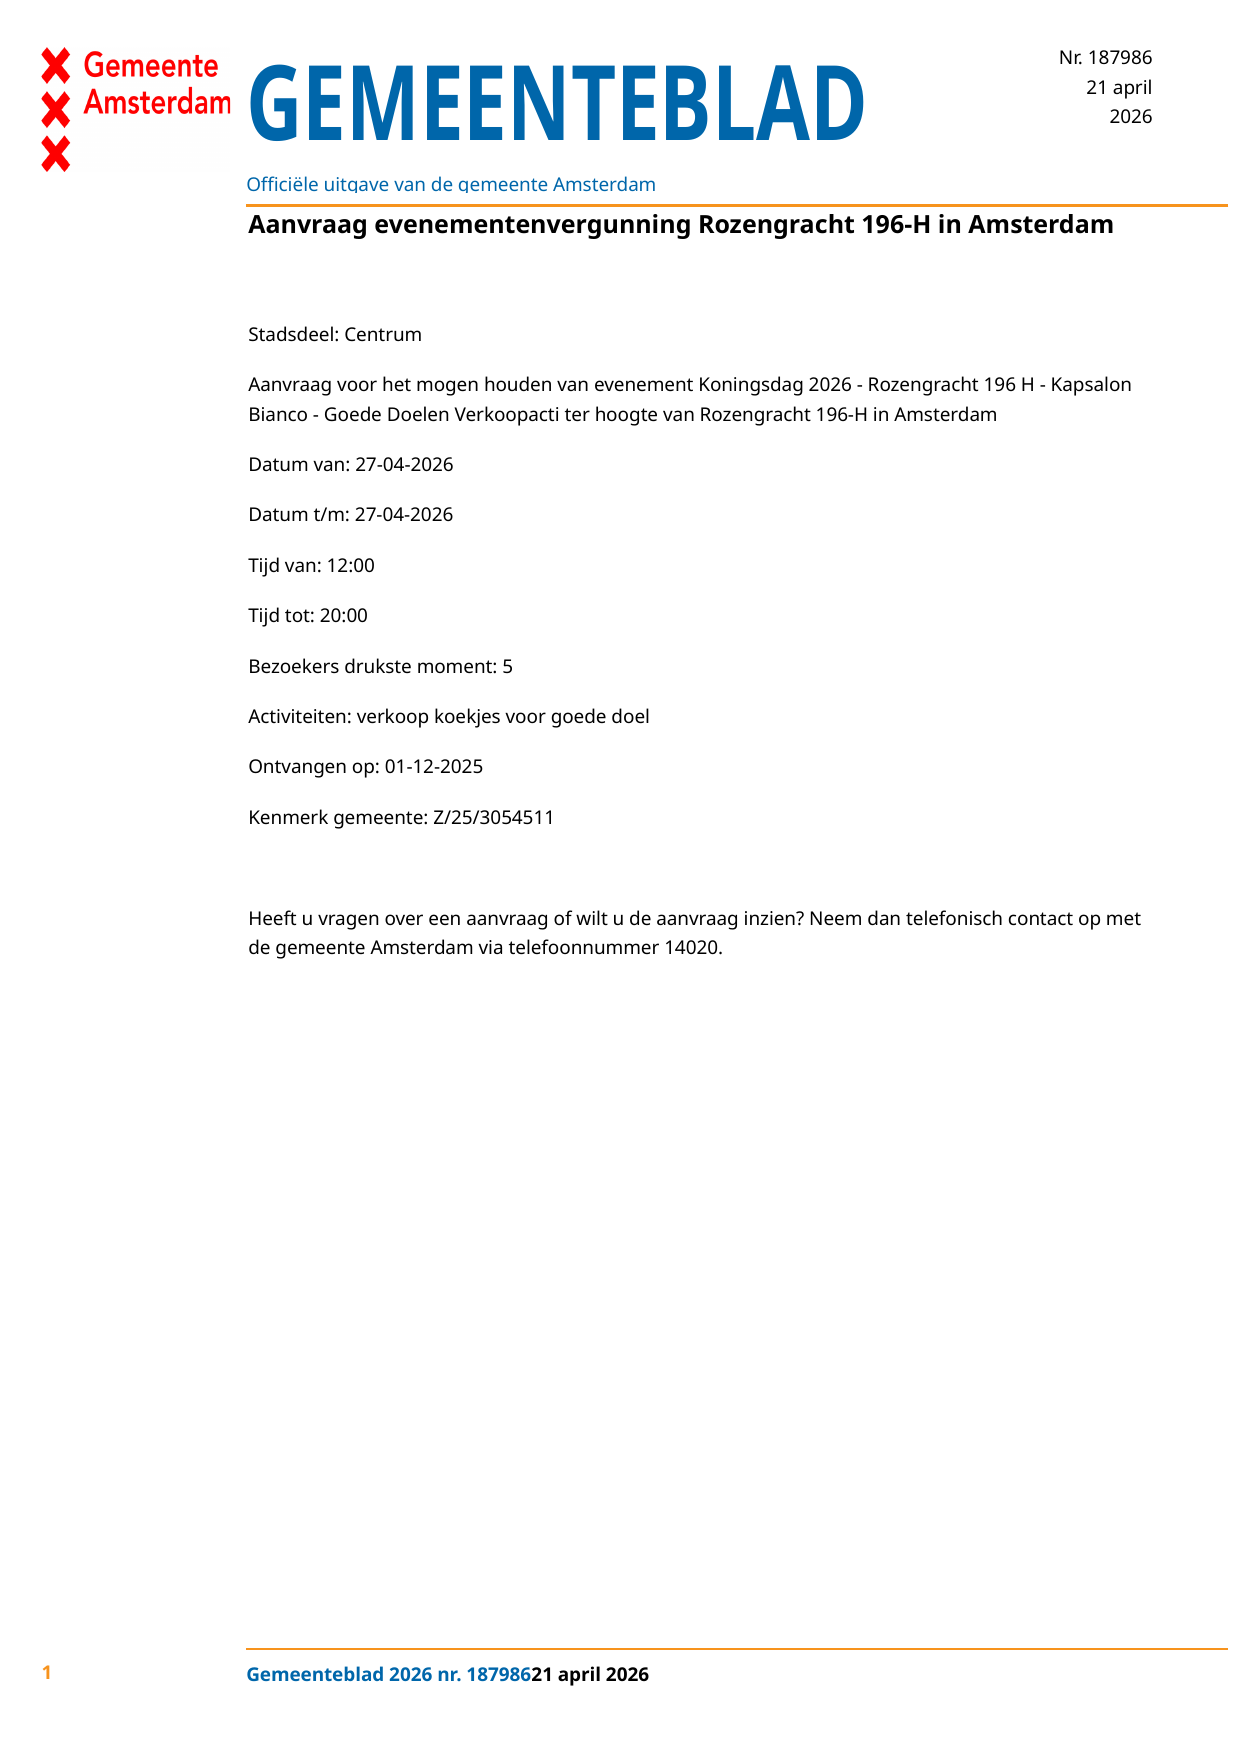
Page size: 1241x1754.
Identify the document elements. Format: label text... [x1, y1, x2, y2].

text Tijd tot: 20:00 [248, 602, 1152, 628]
text Aanvraag voor het mogen houden van evenement Koningsdag 2026 - Rozengracht 196 H - Kapsalon Bianco - Goede Doelen Verkoopacti ter hoogte van Rozengracht 196-H in Amsterdam [248, 371, 1152, 426]
text Tijd van: 12:00 [248, 552, 1152, 578]
text Stadsdeel: Centrum [248, 321, 1152, 346]
text Datum t/m: 27-04-2026 [248, 502, 1152, 527]
text Activiteiten: verkoop koekjes voor goede doel [248, 703, 1152, 729]
text Kenmerk gemeente: Z/25/3054511 [248, 804, 1152, 830]
text Aanvraag evenementenvergunning Rozengracht 196-H in Amsterdam [248, 207, 1152, 241]
picture [41, 47, 231, 172]
text Bezoekers drukste moment: 5 [248, 653, 1152, 678]
text Datum van: 27-04-2026 [248, 451, 1152, 477]
text Heeft u vragen over een aanvraag of wilt u de aanvraag inzien? Neem dan telefonisch contact op met de gemeente Amsterdam via telefoonnummer 14020. [248, 905, 1152, 960]
text Ontvangen op: 01-12-2025 [248, 754, 1152, 779]
